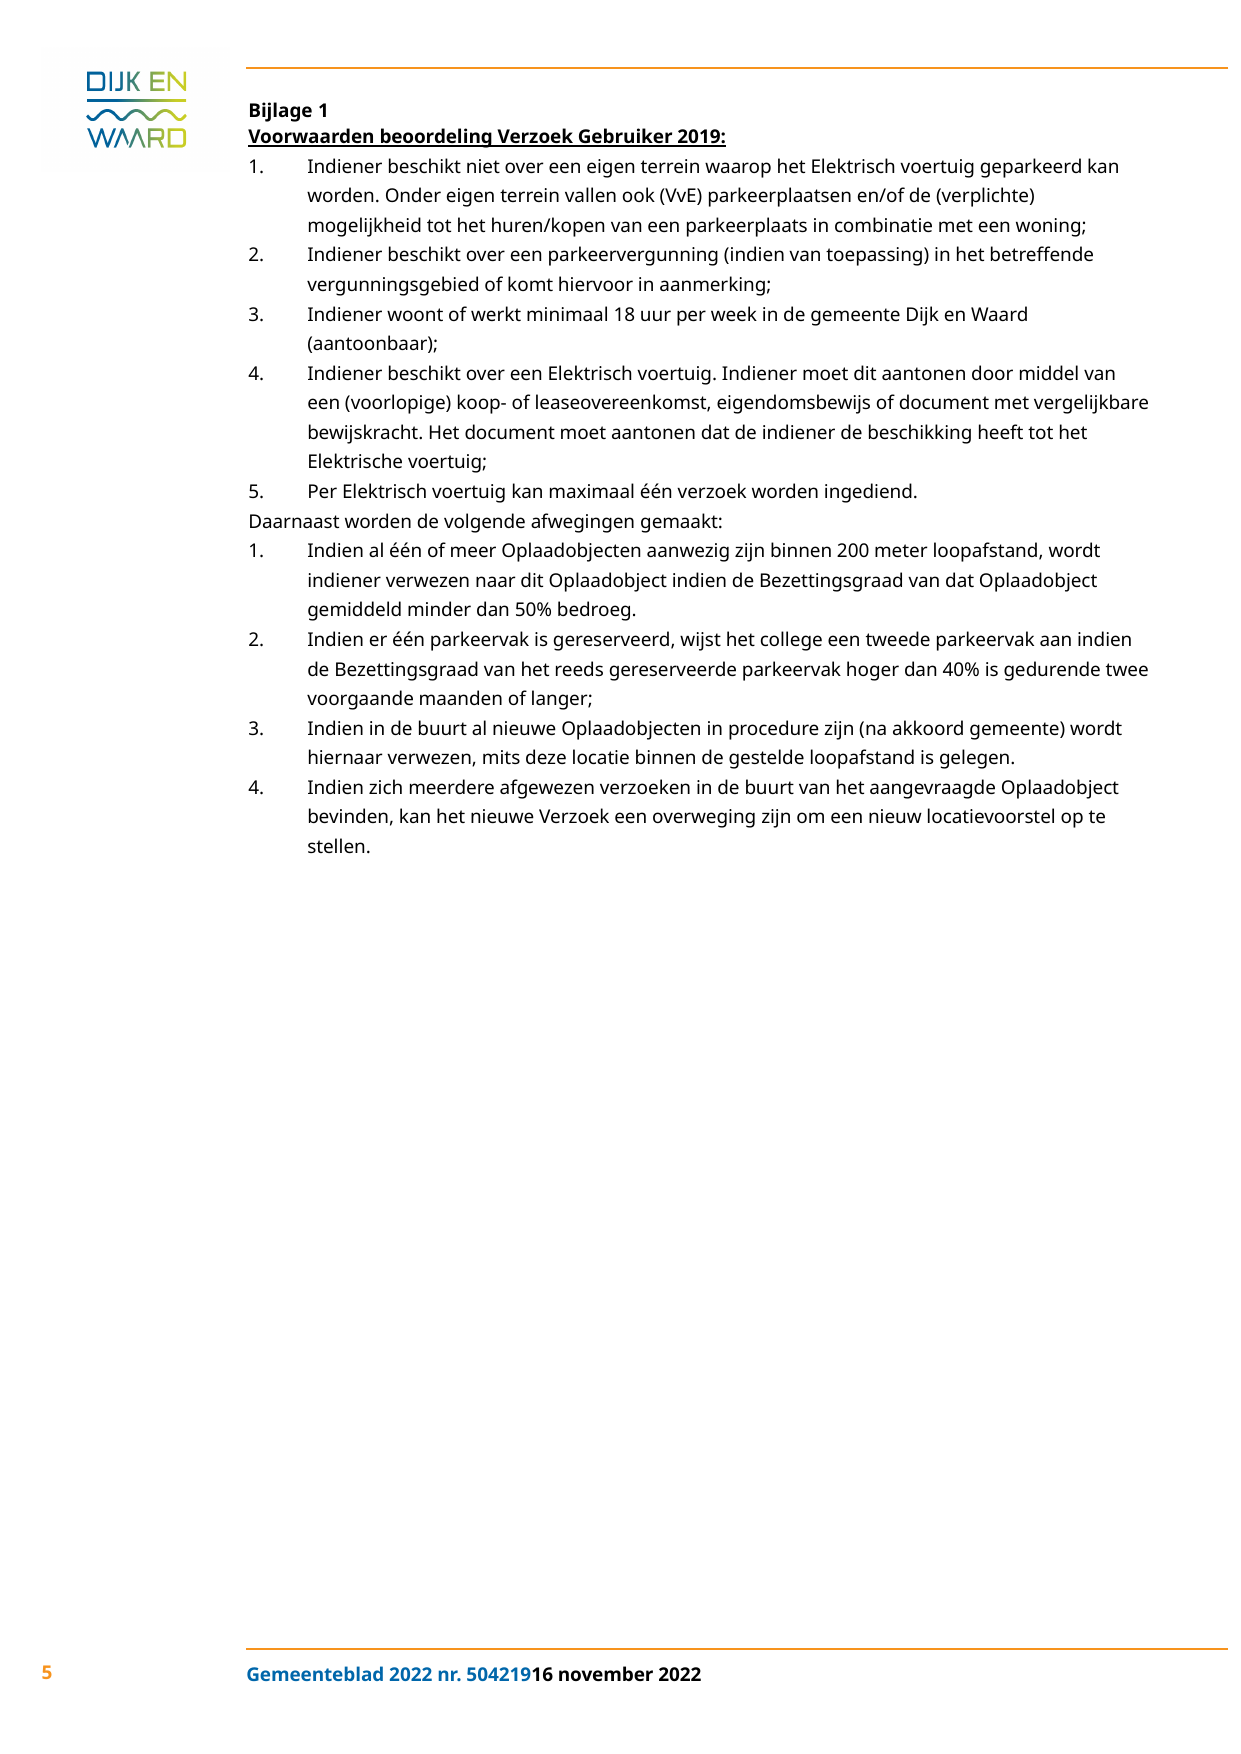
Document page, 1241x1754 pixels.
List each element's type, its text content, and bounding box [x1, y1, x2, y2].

text Voorwaarden beoordeling Verzoek Gebruiker 2019: [248, 123, 1152, 149]
text Bijlage 1 [248, 95, 1152, 123]
list Indien zich meerdere afgewezen verzoeken in de buurt van het aangevraagde Oplaadobject bevinden, kan het nieuwe Verzoek een overweging zijn om een nieuw locatievoorstel op te stellen. [248, 774, 1152, 859]
list Indien al één of meer Oplaadobjecten aanwezig zijn binnen 200 meter loopafstand, wordt indiener verwezen naar dit Oplaadobject indien de Bezettingsgraad van dat Oplaadobject gemiddeld minder dan 50% bedroeg. [248, 537, 1152, 622]
picture [41, 47, 231, 172]
list Indien er één parkeervak is gereserveerd, wijst het college een tweede parkeervak aan indien de Bezettingsgraad van het reeds gereserveerde parkeervak hoger dan 40% is gedurende twee voorgaande maanden of langer; [248, 626, 1152, 711]
list Indiener woont of werkt minimaal 18 uur per week in de gemeente Dijk en Waard (aantoonbaar); [248, 301, 1152, 356]
list Indiener beschikt niet over een eigen terrein waarop het Elektrisch voertuig geparkeerd kan worden. Onder eigen terrein vallen ook (VvE) parkeerplaatsen en/of de (verplichte) mogelijkheid tot het huren/kopen van een parkeerplaats in combinatie met een woning; [248, 153, 1152, 238]
list Indien in de buurt al nieuwe Oplaadobjecten in procedure zijn (na akkoord gemeente) wordt hiernaar verwezen, mits deze locatie binnen de gestelde loopafstand is gelegen. [248, 715, 1152, 770]
list Per Elektrisch voertuig kan maximaal één verzoek worden ingediend. [248, 478, 1152, 504]
text Daarnaast worden de volgende afwegingen gemaakt: [248, 508, 1152, 534]
list Indiener beschikt over een parkeervergunning (indien van toepassing) in het betreffende vergunningsgebied of komt hiervoor in aanmerking; [248, 242, 1152, 297]
list Indiener beschikt over een Elektrisch voertuig. Indiener moet dit aantonen door middel van een (voorlopige) koop- of leaseovereenkomst, eigendomsbewijs of document met vergelijkbare bewijskracht. Het document moet aantonen dat de indiener de beschikking heeft tot het Elektrische voertuig; [248, 360, 1152, 474]
